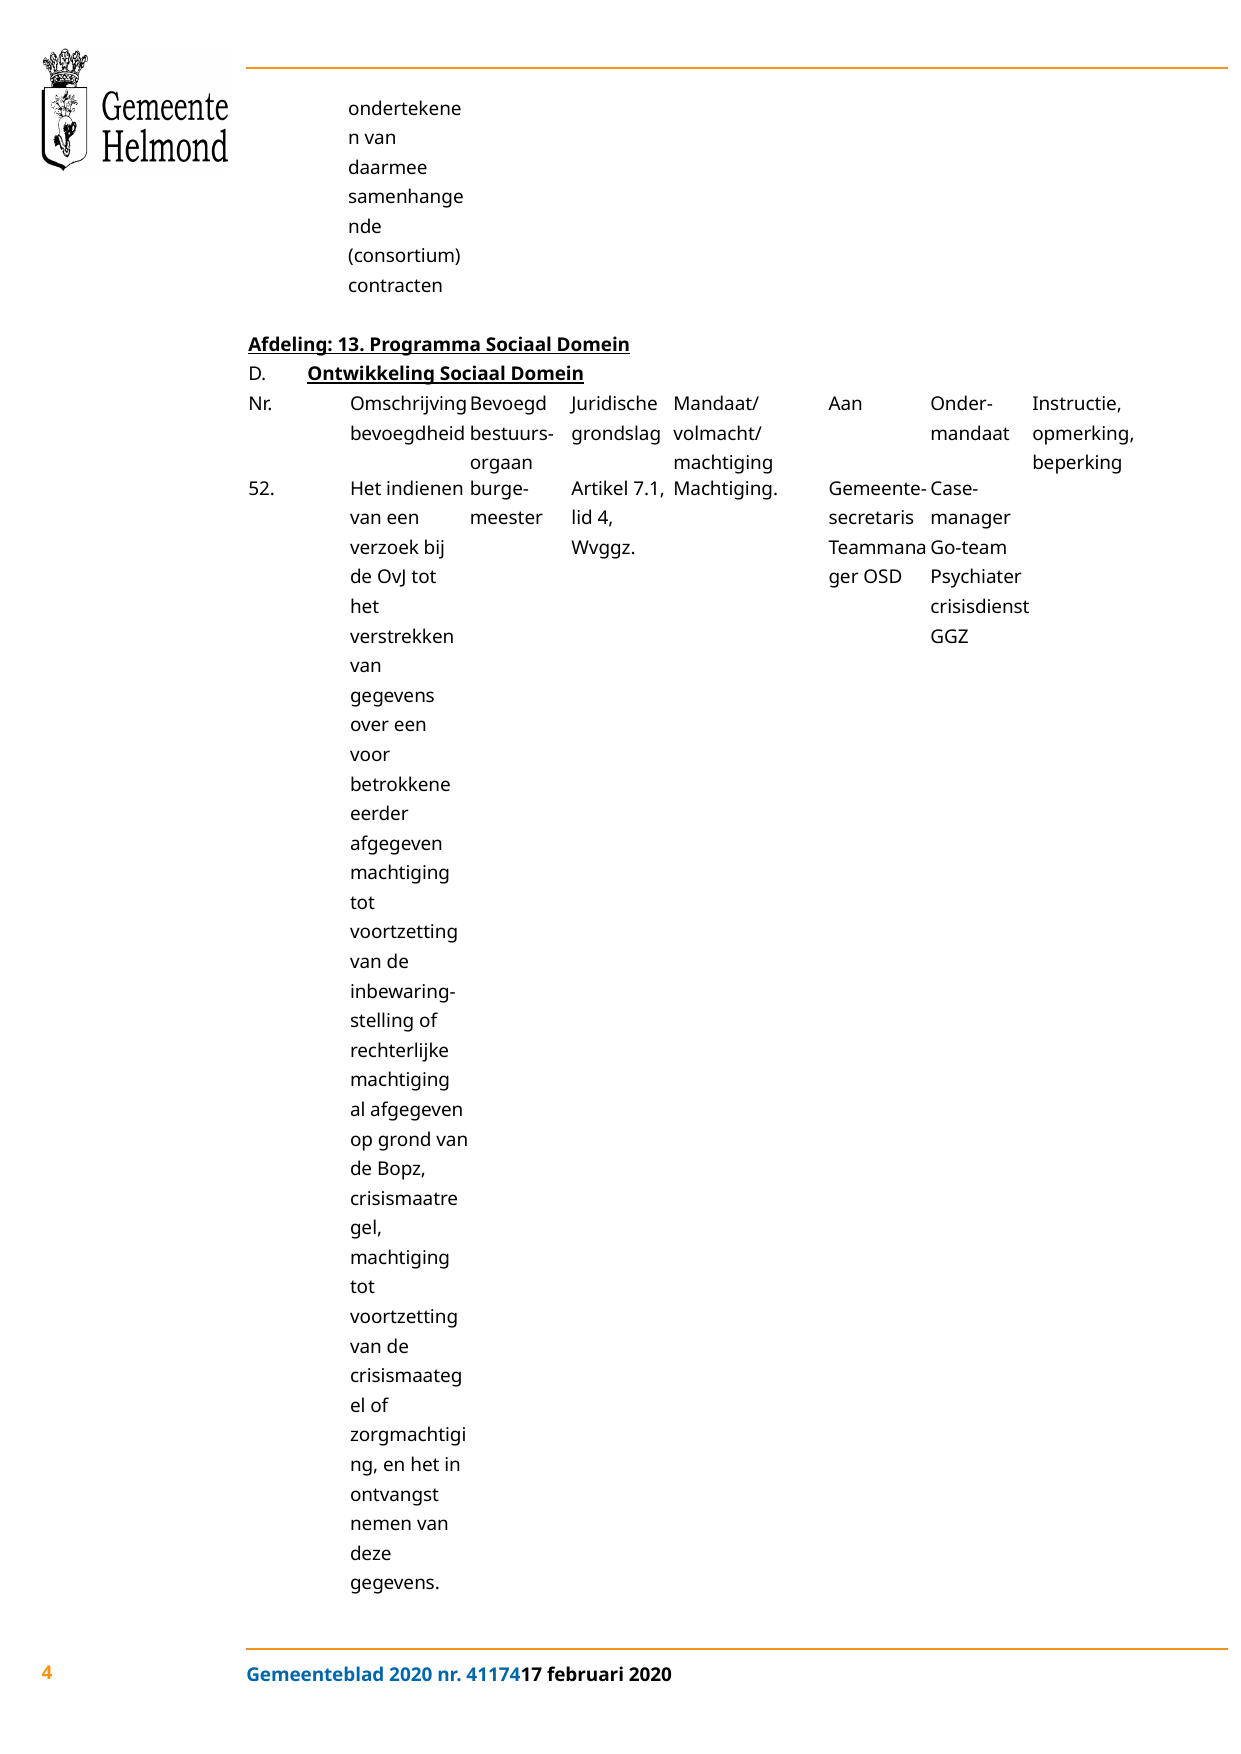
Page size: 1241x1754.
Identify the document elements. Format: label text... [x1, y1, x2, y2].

table_header Juridische grondslag [571, 390, 673, 475]
table_cell [921, 95, 1021, 298]
table_header Onder-mandaat [930, 390, 1032, 475]
text Afdeling: 13. Programma Sociaal Domein [248, 331, 1152, 357]
table_header Omschrijving bevoegdheid [350, 390, 469, 475]
table_cell [1032, 475, 1152, 1595]
table_cell Het indienen van een verzoek bij de OvJ tot het verstrekken van gegevens over een voor betrokkene eerder afgegeven machtiging tot voortzetting van de inbewaring-stelling of rechterlijke machtiging al afgegeven op grond van de Bopz, crisismaatregel, machtiging tot voortzetting van de crisismaategel of zorgmachtiging, en het in ontvangst nemen van deze gegevens. [350, 475, 469, 1595]
table_header Aan [828, 390, 930, 475]
table_header Mandaat/ volmacht/ machtiging [673, 390, 828, 475]
table_header Nr. [248, 390, 350, 475]
table_cell [248, 95, 348, 298]
list Ontwikkeling Sociaal Domein [248, 360, 1152, 386]
table_cell [565, 95, 665, 298]
table_cell ondertekenen van daarmee samenhangende (consortium) contracten [348, 95, 465, 298]
table_cell Gemeente-secretaris Teammanager OSD [828, 475, 930, 1595]
table_cell Machtiging. [673, 475, 828, 1595]
table_header Bevoegd bestuurs-orgaan [470, 390, 571, 475]
table_cell Case-manager Go-team Psychiater crisisdienst GGZ [930, 475, 1032, 1595]
table_cell burge-meester [470, 475, 571, 1595]
table_cell [665, 95, 817, 298]
table_cell [817, 95, 921, 298]
table_cell 52. [248, 475, 350, 1595]
table_cell [465, 95, 565, 298]
table_cell Artikel 7.1, lid 4, Wvggz. [571, 475, 673, 1595]
table_cell [1021, 95, 1152, 298]
table_header Instructie, opmerking, beperking [1032, 390, 1152, 475]
picture [41, 47, 231, 172]
